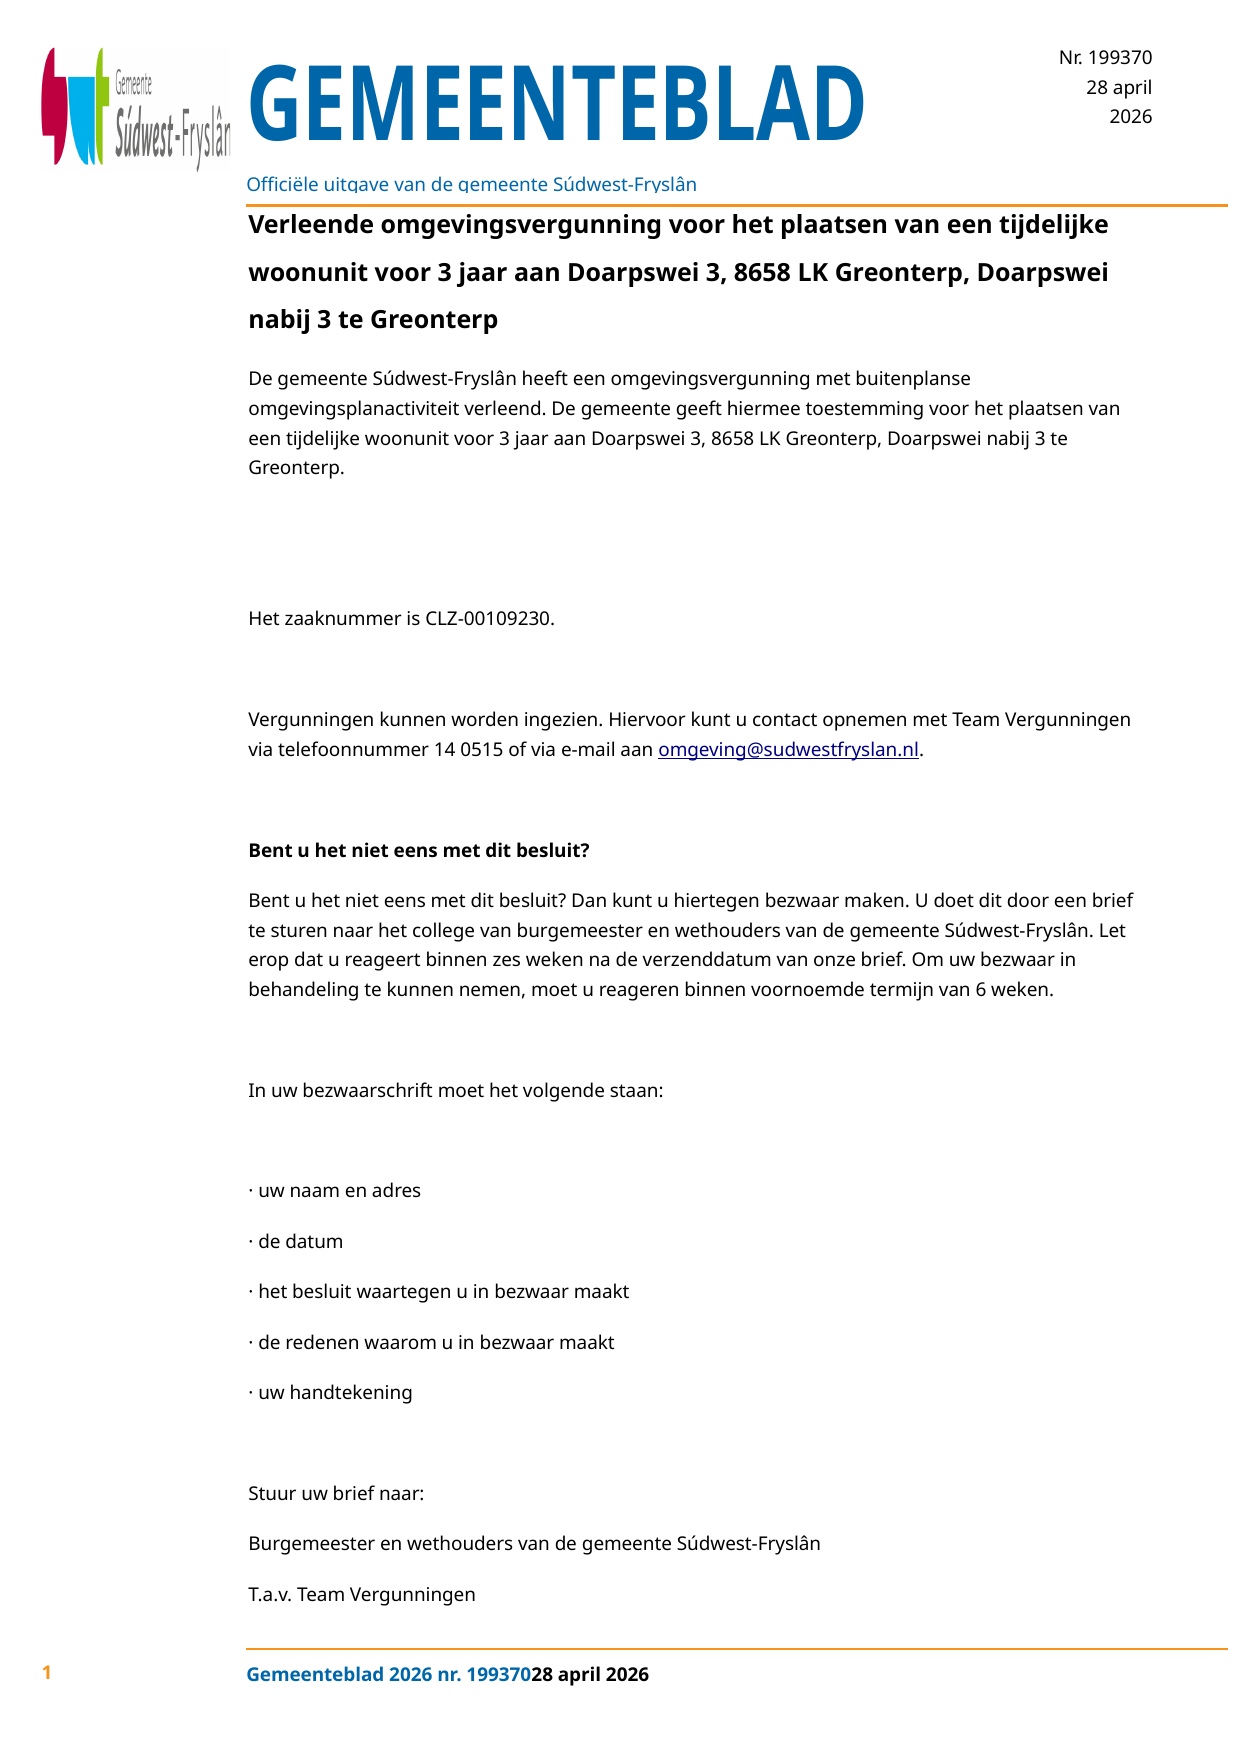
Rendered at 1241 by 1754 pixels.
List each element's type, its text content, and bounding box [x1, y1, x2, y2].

text · uw naam en adres [248, 1178, 1152, 1203]
text · de datum [248, 1228, 1152, 1254]
text · de redenen waarom u in bezwaar maakt [248, 1329, 1152, 1354]
text Bent u het niet eens met dit besluit? Dan kunt u hiertegen bezwaar maken. U doet dit door een brief te sturen naar het college van burgemeester en wethouders van de gemeente Súdwest-Fryslân. Let erop dat u reageert binnen zes weken na de verzenddatum van onze brief. Om uw bezwaar in behandeling te kunnen nemen, moet u reageren binnen voornoemde termijn van 6 weken. [248, 887, 1152, 1002]
text · uw handtekening [248, 1379, 1152, 1405]
text Vergunningen kunnen worden ingezien. Hiervoor kunt u contact opnemen met Team Vergunningen via telefoonnummer 14 0515 of via e-mail aan omgeving@sudwestfryslan.nl. [248, 706, 1152, 762]
text · het besluit waartegen u in bezwaar maakt [248, 1278, 1152, 1304]
text In uw bezwaarschrift moet het volgende staan: [248, 1077, 1152, 1102]
text Het zaaknummer is CLZ-00109230. [248, 606, 1152, 631]
picture [41, 47, 231, 172]
text Bent u het niet eens met dit besluit? [248, 837, 1152, 862]
text De gemeente Súdwest-Fryslân heeft een omgevingsvergunning met buitenplanse omgevingsplanactiviteit verleend. De gemeente geeft hiermee toestemming voor het plaatsen van een tijdelijke woonunit voor 3 jaar aan Doarpswei 3, 8658 LK Greonterp, Doarpswei nabij 3 te Greonterp. [248, 366, 1152, 480]
text Burgemeester en wethouders van de gemeente Súdwest-Fryslân [248, 1531, 1152, 1556]
text T.a.v. Team Vergunningen [248, 1581, 1152, 1607]
text Stuur uw brief naar: [248, 1480, 1152, 1506]
text Verleende omgevingsvergunning voor het plaatsen van een tijdelijke woonunit voor 3 jaar aan Doarpswei 3, 8658 LK Greonterp, Doarpswei nabij 3 te Greonterp [248, 207, 1152, 336]
